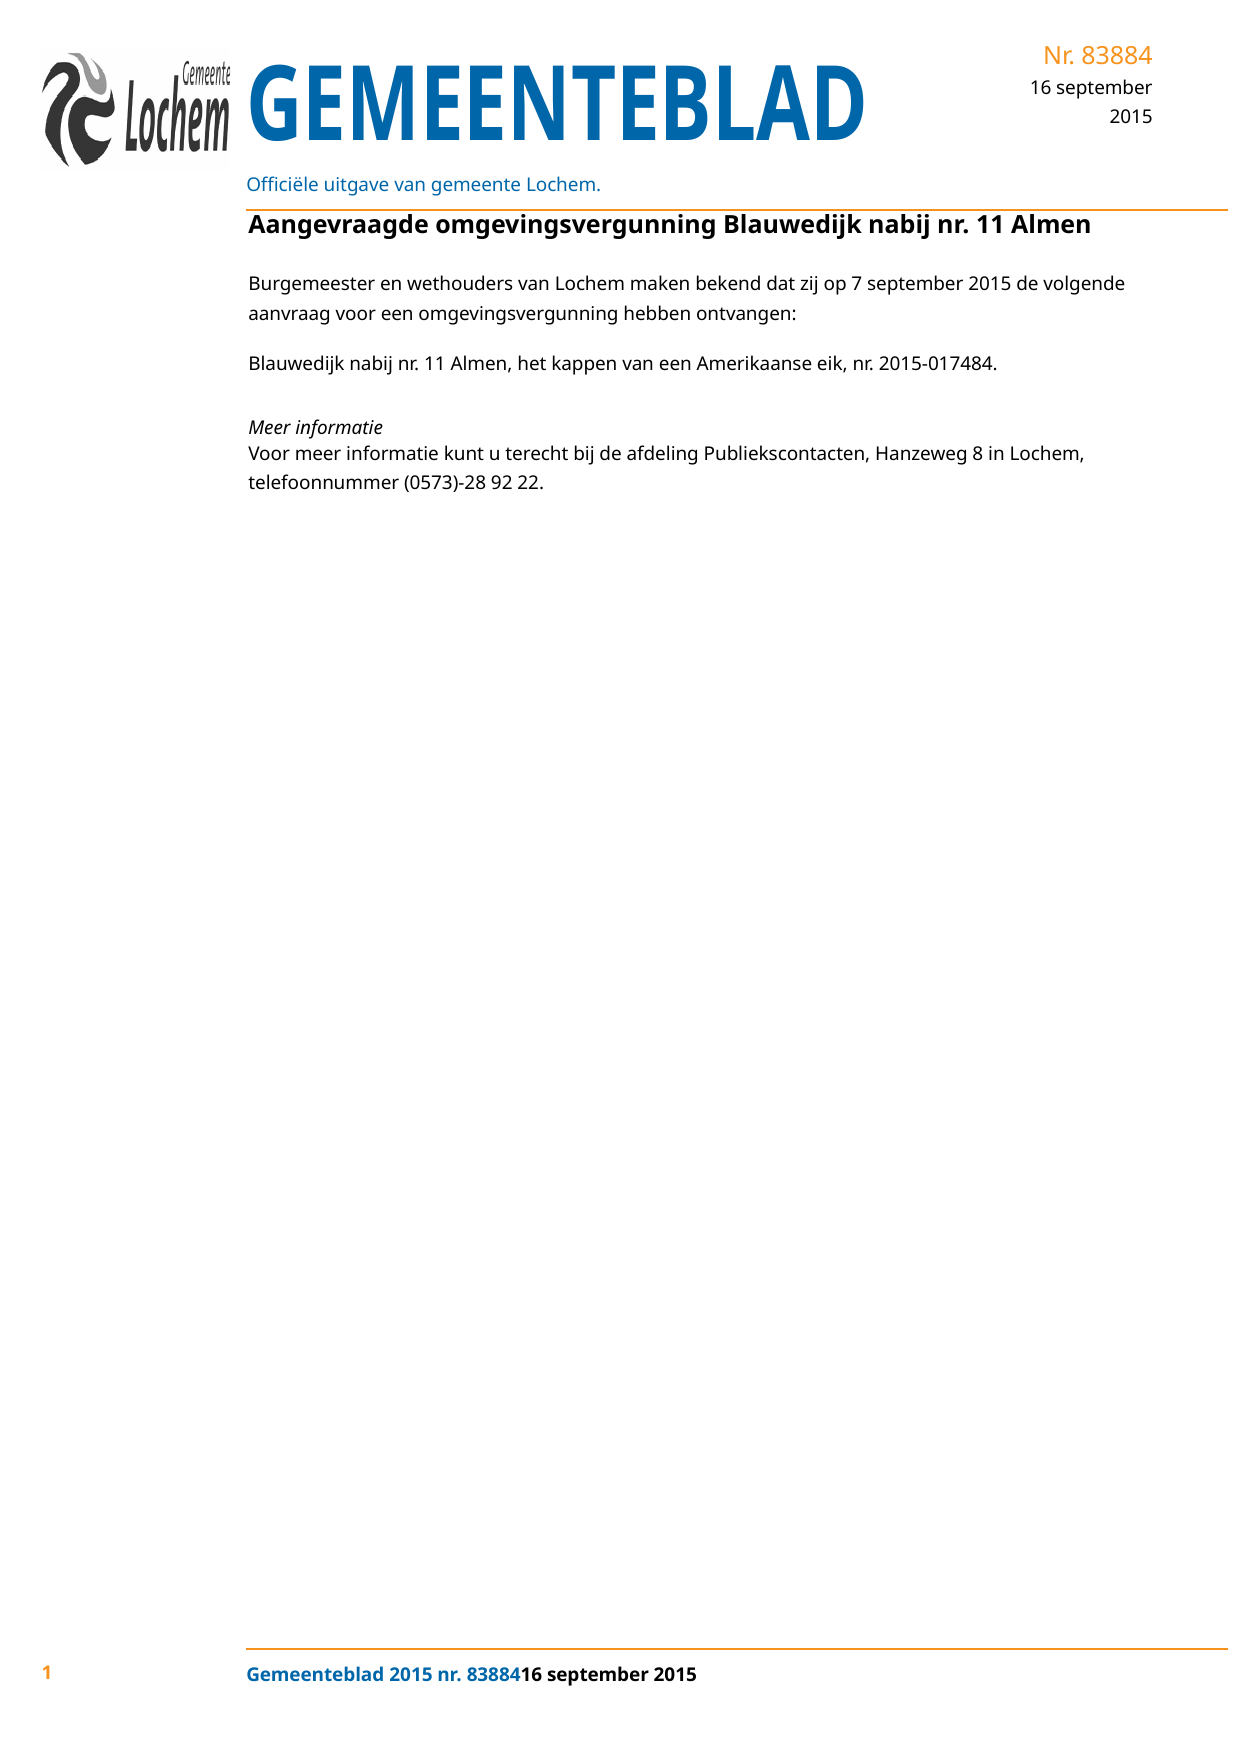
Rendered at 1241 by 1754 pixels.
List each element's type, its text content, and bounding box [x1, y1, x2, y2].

text Burgemeester en wethouders van Lochem maken bekend dat zij op 7 september 2015 de volgende aanvraag voor een omgevingsvergunning hebben ontvangen: [248, 270, 1152, 326]
text Voor meer informatie kunt u terecht bij de afdeling Publiekscontacten, Hanzeweg 8 in Lochem, telefoonnummer (0573)-28 92 22. [248, 440, 1152, 495]
text Blauwedijk nabij nr. 11 Almen, het kappen van een Amerikaanse eik, nr. 2015-017484. [248, 350, 1152, 376]
text Meer informatie [248, 414, 1152, 440]
text Aangevraagde omgevingsvergunning Blauwedijk nabij nr. 11 Almen [248, 211, 1152, 241]
picture [41, 47, 231, 172]
